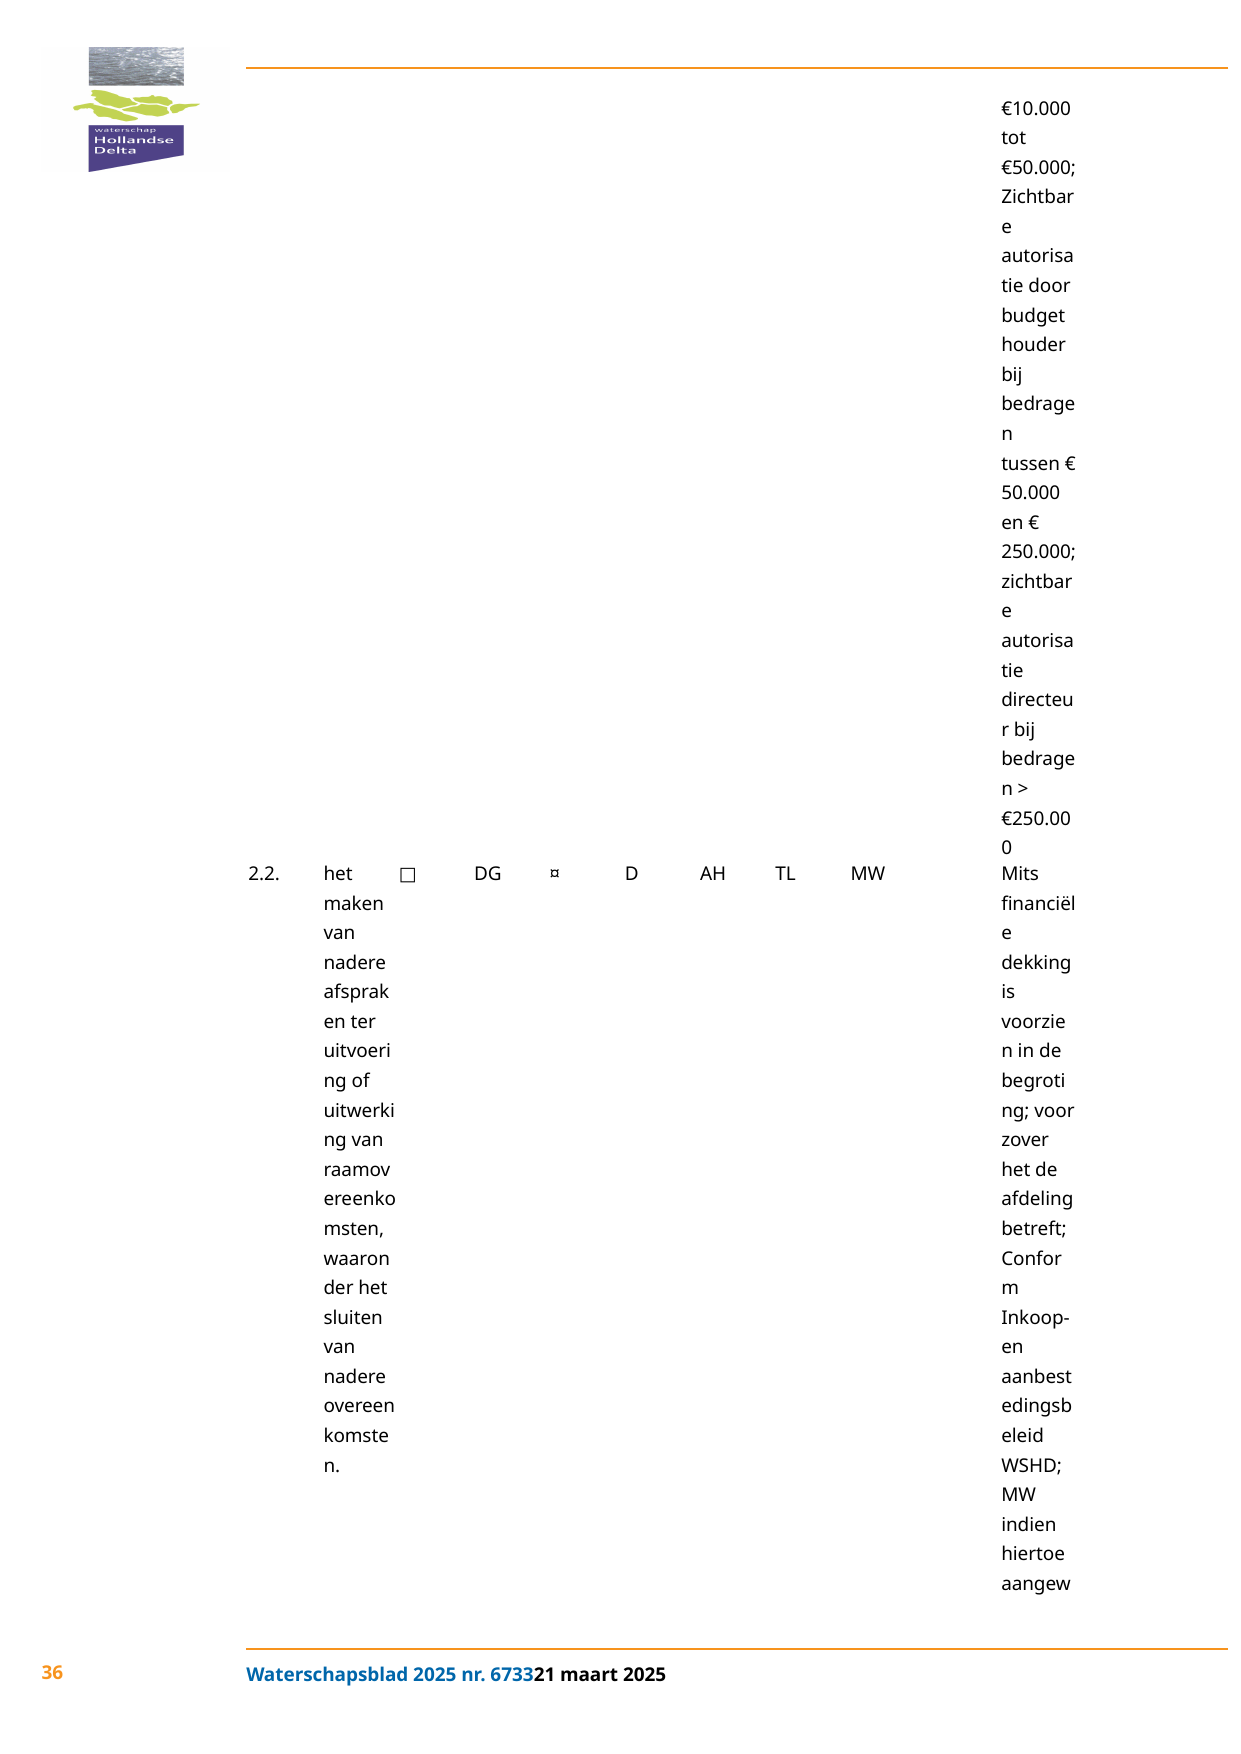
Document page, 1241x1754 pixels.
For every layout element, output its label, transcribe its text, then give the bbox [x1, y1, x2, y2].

table_cell [700, 95, 775, 860]
table_cell [625, 95, 700, 860]
table_cell □ [399, 860, 474, 1596]
table_cell [474, 95, 549, 860]
table_cell ¤ [549, 860, 624, 1596]
table_cell [926, 95, 1001, 860]
table_cell TL [775, 860, 850, 1596]
picture [41, 47, 231, 172]
table_cell 2.2. [248, 860, 323, 1596]
table_cell [323, 95, 398, 860]
table_cell MW [850, 860, 926, 1596]
table_cell [549, 95, 624, 860]
table_cell [850, 95, 926, 860]
table_cell [926, 860, 1001, 1596]
table_cell [248, 95, 323, 860]
table_cell €10.000 tot €50.000; Zichtbare autorisatie door budgethouder bij bedragen tussen € 50.000 en € 250.000; zichtbare autorisatie directeur bij bedragen > €250.000 [1001, 95, 1076, 860]
table_cell AH [700, 860, 775, 1596]
table_cell [775, 95, 850, 860]
table_cell D [625, 860, 700, 1596]
table_cell Mits financiële dekking is voorzien in de begroting; voor zover het de afdeling betreft; Conform Inkoop- en aanbestedingsbeleid WSHD; MW indien hiertoe aangew [1001, 860, 1076, 1596]
table_cell het maken van nadere afspraken ter uitvoering of uitwerking van raamovereenkomsten, waaronder het sluiten van nadere overeenkomsten. [323, 860, 398, 1596]
table_cell [399, 95, 474, 860]
table_cell DG [474, 860, 549, 1596]
